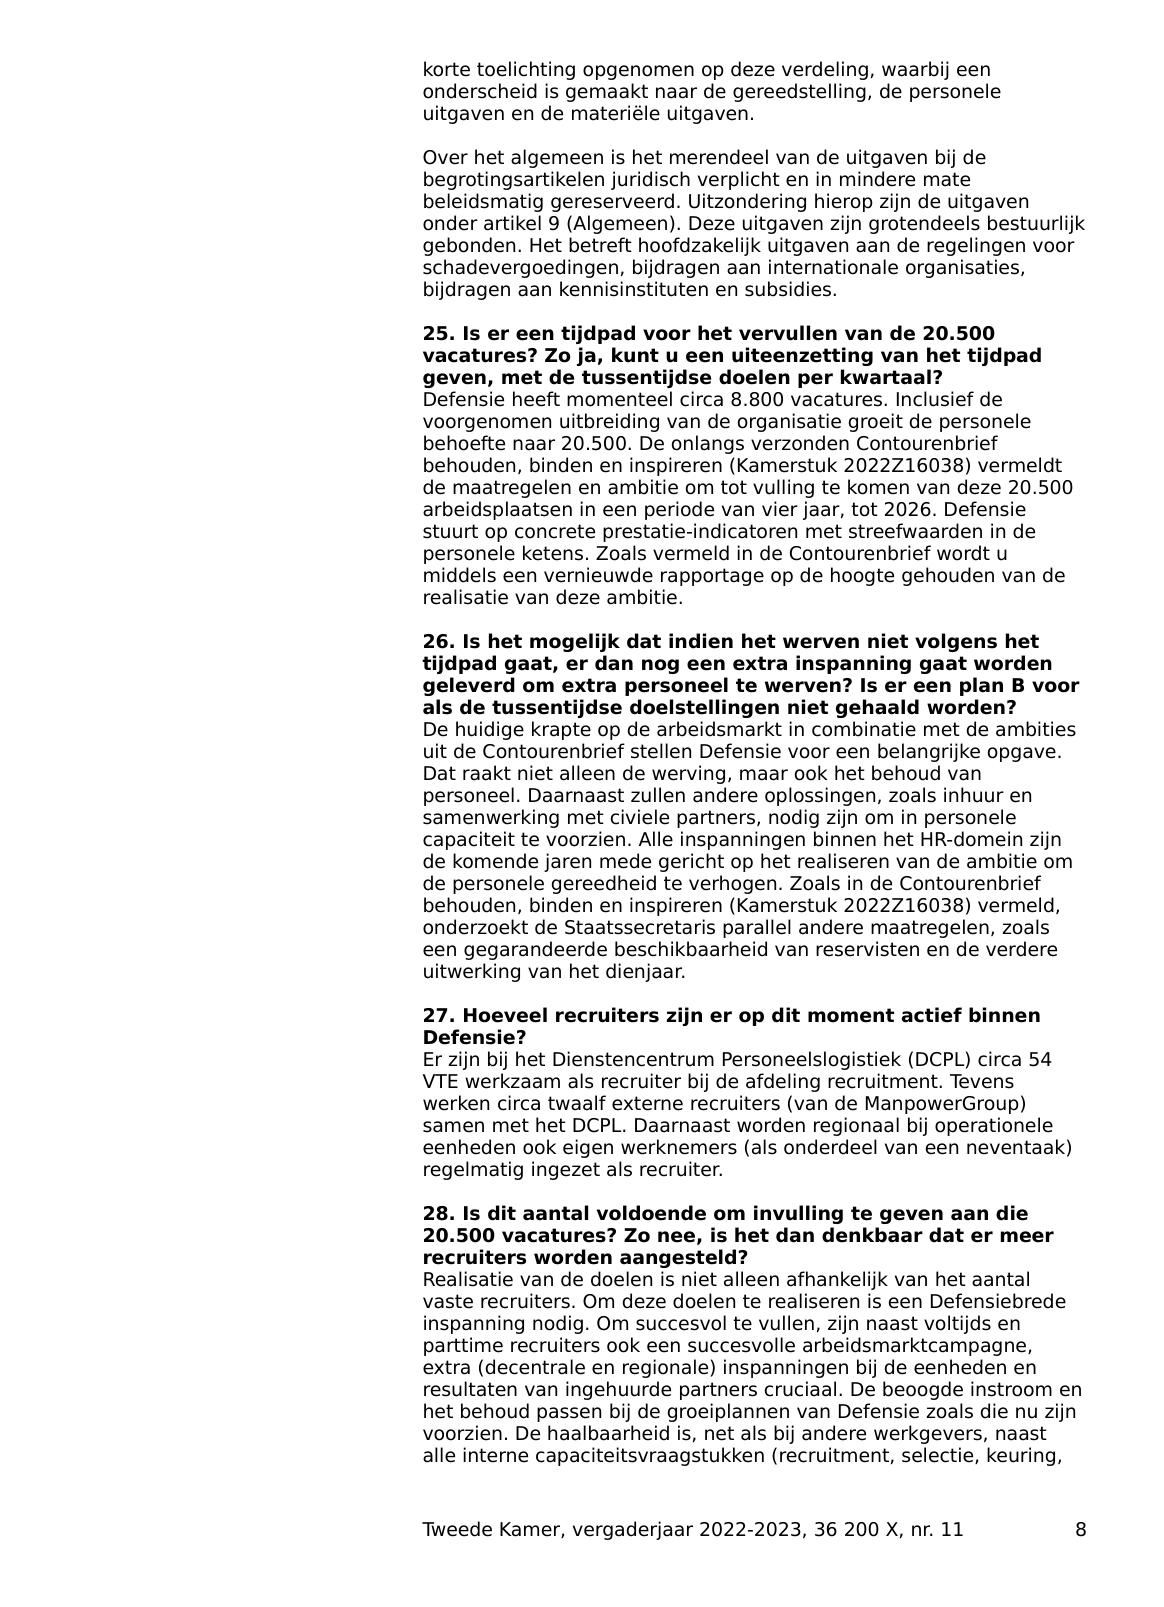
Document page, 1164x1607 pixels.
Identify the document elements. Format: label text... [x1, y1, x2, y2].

text Realisatie van de doelen is niet alleen afhankelijk van het aantal vaste recruiters. Om deze doelen te realiseren is een Defensiebrede inspanning nodig. Om succesvol te vullen, zijn naast voltijds en parttime recruiters ook een succesvolle arbeidsmarktcampagne, extra (decentrale en regionale) inspanningen bij de eenheden en resultaten van ingehuurde partners cruciaal. De beoogde instroom en het behoud passen bij de groeiplannen van Defensie zoals die nu zijn voorzien. De haalbaarheid is, net als bij andere werkgevers, naast alle interne capaciteitsvraagstukken (recruitment, selectie, keuring, [422, 1269, 1087, 1467]
text 27. Hoeveel recruiters zijn er op dit moment actief binnen Defensie? [422, 1005, 1087, 1049]
text 28. Is dit aantal voldoende om invulling te geven aan die 20.500 vacatures? Zo nee, is het dan denkbaar dat er meer recruiters worden aangesteld? [422, 1203, 1087, 1269]
text De huidige krapte op de arbeidsmarkt in combinatie met de ambities uit de Contourenbrief stellen Defensie voor een belangrijke opgave. Dat raakt niet alleen de werving, maar ook het behoud van personeel. Daarnaast zullen andere oplossingen, zoals inhuur en samenwerking met civiele partners, nodig zijn om in personele capaciteit te voorzien. Alle inspanningen binnen het HR-domein zijn de komende jaren mede gericht op het realiseren van de ambitie om de personele gereedheid te verhogen. Zoals in de Contourenbrief behouden, binden en inspireren (Kamerstuk 2022Z16038) vermeld, onderzoekt de Staatssecretaris parallel andere maatregelen, zoals een gegarandeerde beschikbaarheid van reservisten en de verdere uitwerking van het dienjaar. [422, 719, 1087, 983]
text 26. Is het mogelijk dat indien het werven niet volgens het tijdpad gaat, er dan nog een extra inspanning gaat worden geleverd om extra personeel te werven? Is er een plan B voor als de tussentijdse doelstellingen niet gehaald worden? [422, 631, 1087, 719]
text Defensie heeft momenteel circa 8.800 vacatures. Inclusief de voorgenomen uitbreiding van de organisatie groeit de personele behoefte naar 20.500. De onlangs verzonden Contourenbrief behouden, binden en inspireren (Kamerstuk 2022Z16038) vermeldt de maatregelen en ambitie om tot vulling te komen van deze 20.500 arbeidsplaatsen in een periode van vier jaar, tot 2026. Defensie stuurt op concrete prestatie-indicatoren met streefwaarden in de personele ketens. Zoals vermeld in de Contourenbrief wordt u middels een vernieuwde rapportage op de hoogte gehouden van de realisatie van deze ambitie. [422, 389, 1087, 609]
text Over het algemeen is het merendeel van de uitgaven bij de begrotingsartikelen juridisch verplicht en in mindere mate beleidsmatig gereserveerd. Uitzondering hierop zijn de uitgaven onder artikel 9 (Algemeen). Deze uitgaven zijn grotendeels bestuurlijk gebonden. Het betreft hoofdzakelijk uitgaven aan de regelingen voor schadevergoedingen, bijdragen aan internationale organisaties, bijdragen aan kennisinstituten en subsidies. [422, 147, 1087, 301]
text Er zijn bij het Dienstencentrum Personeelslogistiek (DCPL) circa 54 VTE werkzaam als recruiter bij de afdeling recruitment. Tevens werken circa twaalf externe recruiters (van de ManpowerGroup) samen met het DCPL. Daarnaast worden regionaal bij operationele eenheden ook eigen werknemers (als onderdeel van een neventaak) regelmatig ingezet als recruiter. [422, 1049, 1087, 1181]
text korte toelichting opgenomen op deze verdeling, waarbij een onderscheid is gemaakt naar de gereedstelling, de personele uitgaven en de materiële uitgaven. [422, 59, 1087, 125]
text 25. Is er een tijdpad voor het vervullen van de 20.500 vacatures? Zo ja, kunt u een uiteenzetting van het tijdpad geven, met de tussentijdse doelen per kwartaal? [422, 323, 1087, 389]
